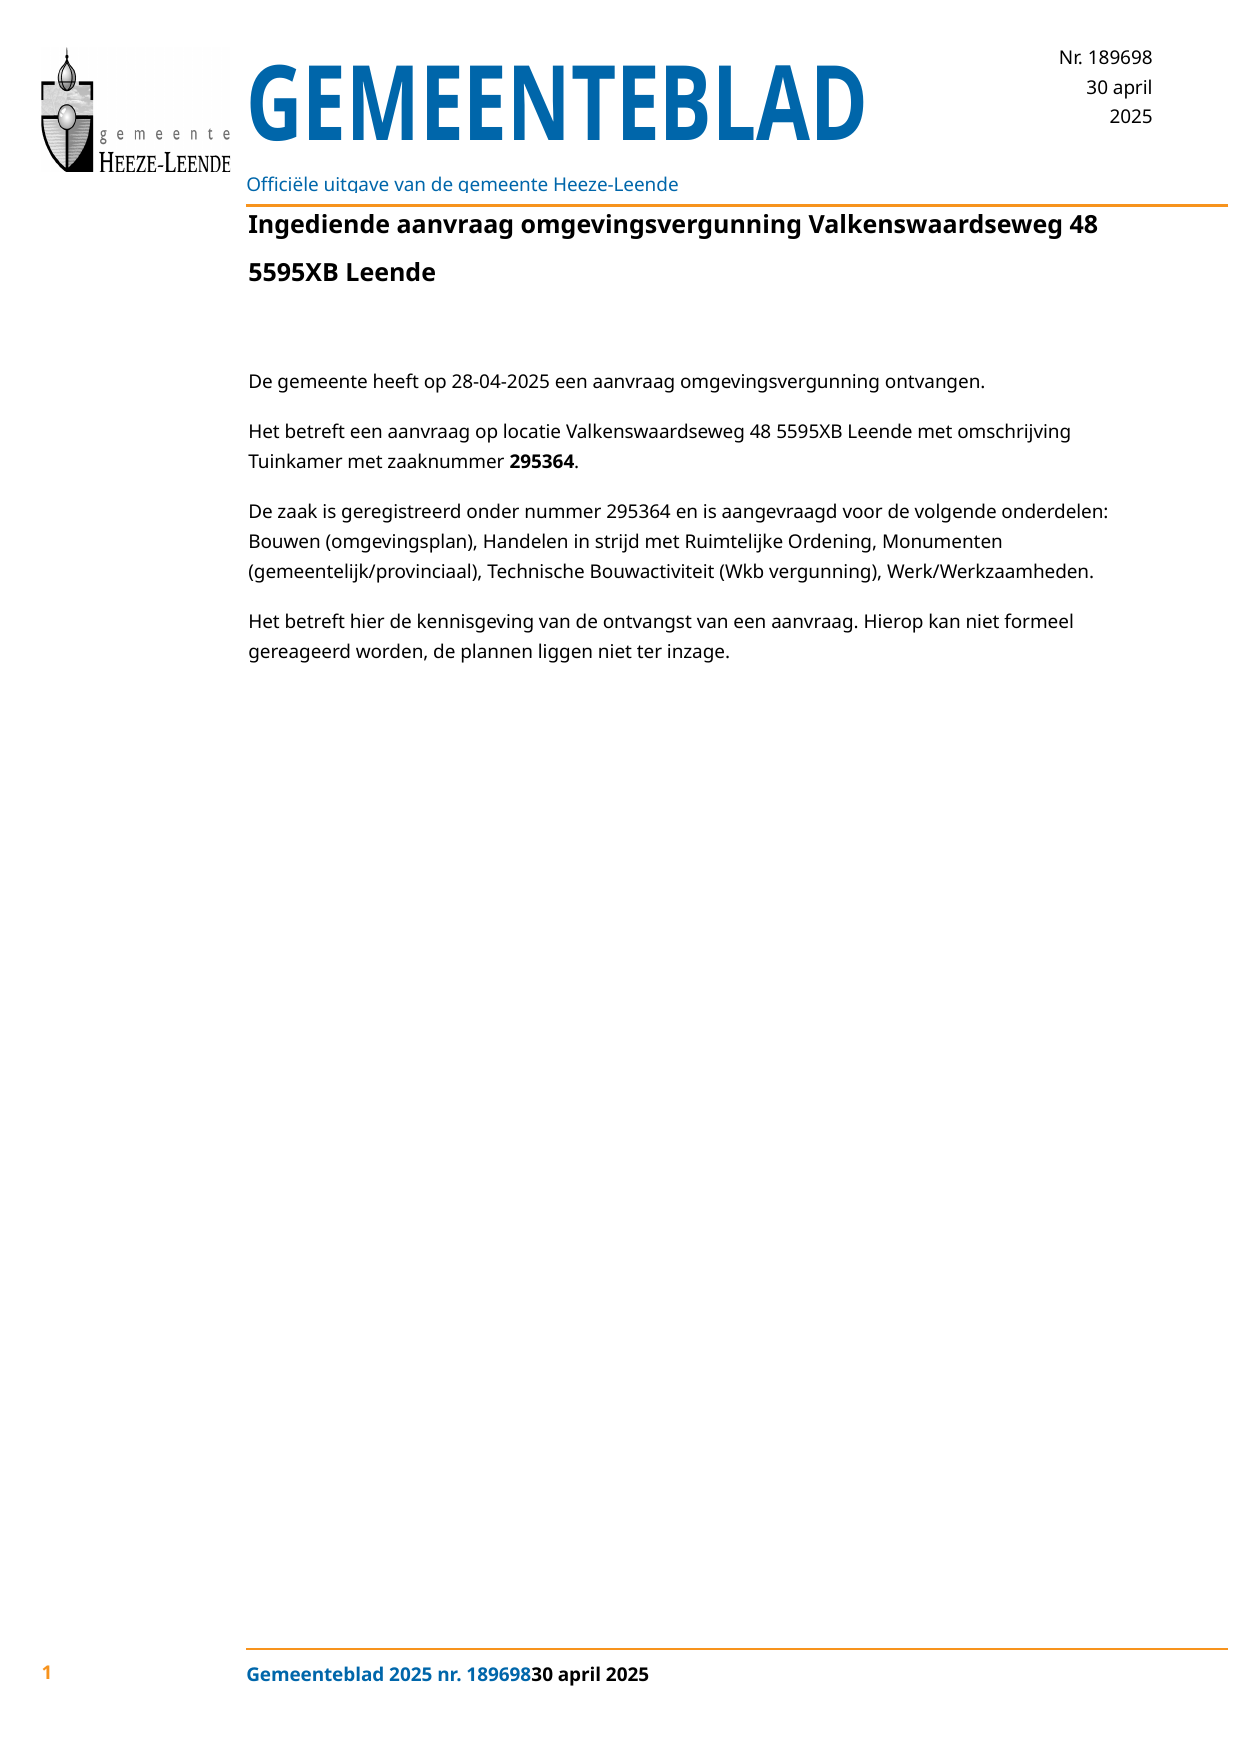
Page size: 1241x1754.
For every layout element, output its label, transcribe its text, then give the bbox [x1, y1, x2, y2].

text Ingediende aanvraag omgevingsvergunning Valkenswaardseweg 48 5595XB Leende [248, 207, 1152, 288]
picture [41, 47, 231, 172]
text De gemeente heeft op 28-04-2025 een aanvraag omgevingsvergunning ontvangen. [248, 368, 1152, 394]
text De zaak is geregistreerd onder nummer 295364 en is aangevraagd voor de volgende onderdelen: Bouwen (omgevingsplan), Handelen in strijd met Ruimtelijke Ordening, Monumenten (gemeentelijk/provinciaal), Technische Bouwactiviteit (Wkb vergunning), Werk/Werkzaamheden. [248, 499, 1152, 584]
text Het betreft hier de kennisgeving van de ontvangst van een aanvraag. Hierop kan niet formeel gereageerd worden, de plannen liggen niet ter inzage. [248, 608, 1152, 664]
text Het betreft een aanvraag op locatie Valkenswaardseweg 48 5595XB Leende met omschrijving Tuinkamer met zaaknummer 295364. [248, 419, 1152, 474]
